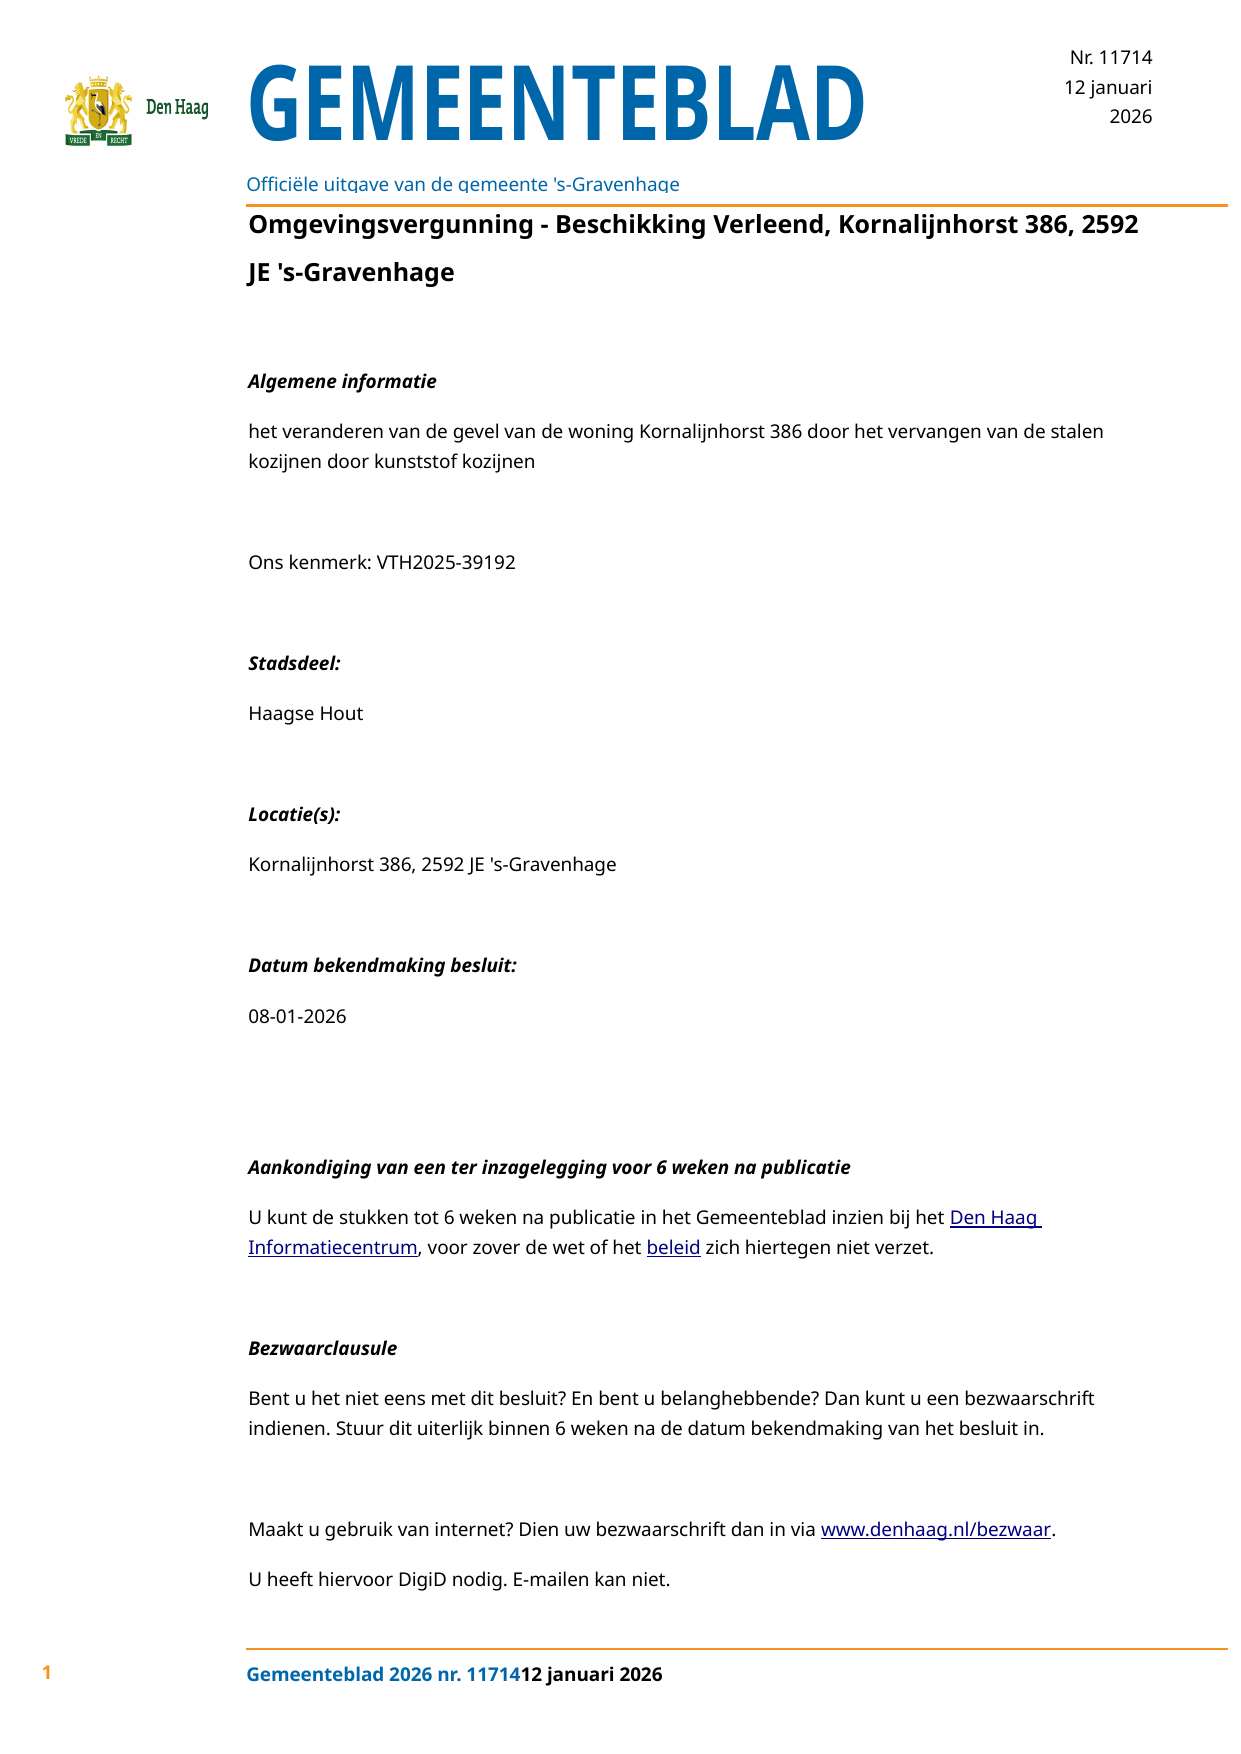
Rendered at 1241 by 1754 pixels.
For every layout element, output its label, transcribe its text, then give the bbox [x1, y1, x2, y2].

text Bent u het niet eens met dit besluit? En bent u belanghebbende? Dan kunt u een bezwaarschrift indienen. Stuur dit uiterlijk binnen 6 weken na de datum bekendmaking van het besluit in. [248, 1385, 1152, 1441]
text Omgevingsvergunning - Beschikking Verleend, Kornalijnhorst 386, 2592 JE 's-Gravenhage [248, 207, 1152, 288]
text Algemene informatie [248, 368, 1152, 394]
text Locatie(s): [248, 801, 1152, 827]
text Maakt u gebruik van internet? Dien uw bezwaarschrift dan in via www.denhaag.nl/bezwaar. [248, 1516, 1152, 1542]
text U kunt de stukken tot 6 weken na publicatie in het Gemeenteblad inzien bij het Den Haag Informatiecentrum, voor zover de wet of het beleid zich hiertegen niet verzet. [248, 1204, 1152, 1260]
text 08-01-2026 [248, 1003, 1152, 1029]
text Aankondiging van een ter inzagelegging voor 6 weken na publicatie [248, 1154, 1152, 1180]
text Kornalijnhorst 386, 2592 JE 's-Gravenhage [248, 852, 1152, 877]
picture [41, 47, 231, 172]
text Ons kenmerk: VTH2025-39192 [248, 549, 1152, 575]
text Bezwaarclausule [248, 1335, 1152, 1361]
text Haagse Hout [248, 700, 1152, 726]
text Datum bekendmaking besluit: [248, 952, 1152, 978]
text Stadsdeel: [248, 650, 1152, 676]
text het veranderen van de gevel van de woning Kornalijnhorst 386 door het vervangen van de stalen kozijnen door kunststof kozijnen [248, 419, 1152, 474]
text U heeft hiervoor DigiD nodig. E-mailen kan niet. [248, 1566, 1152, 1592]
